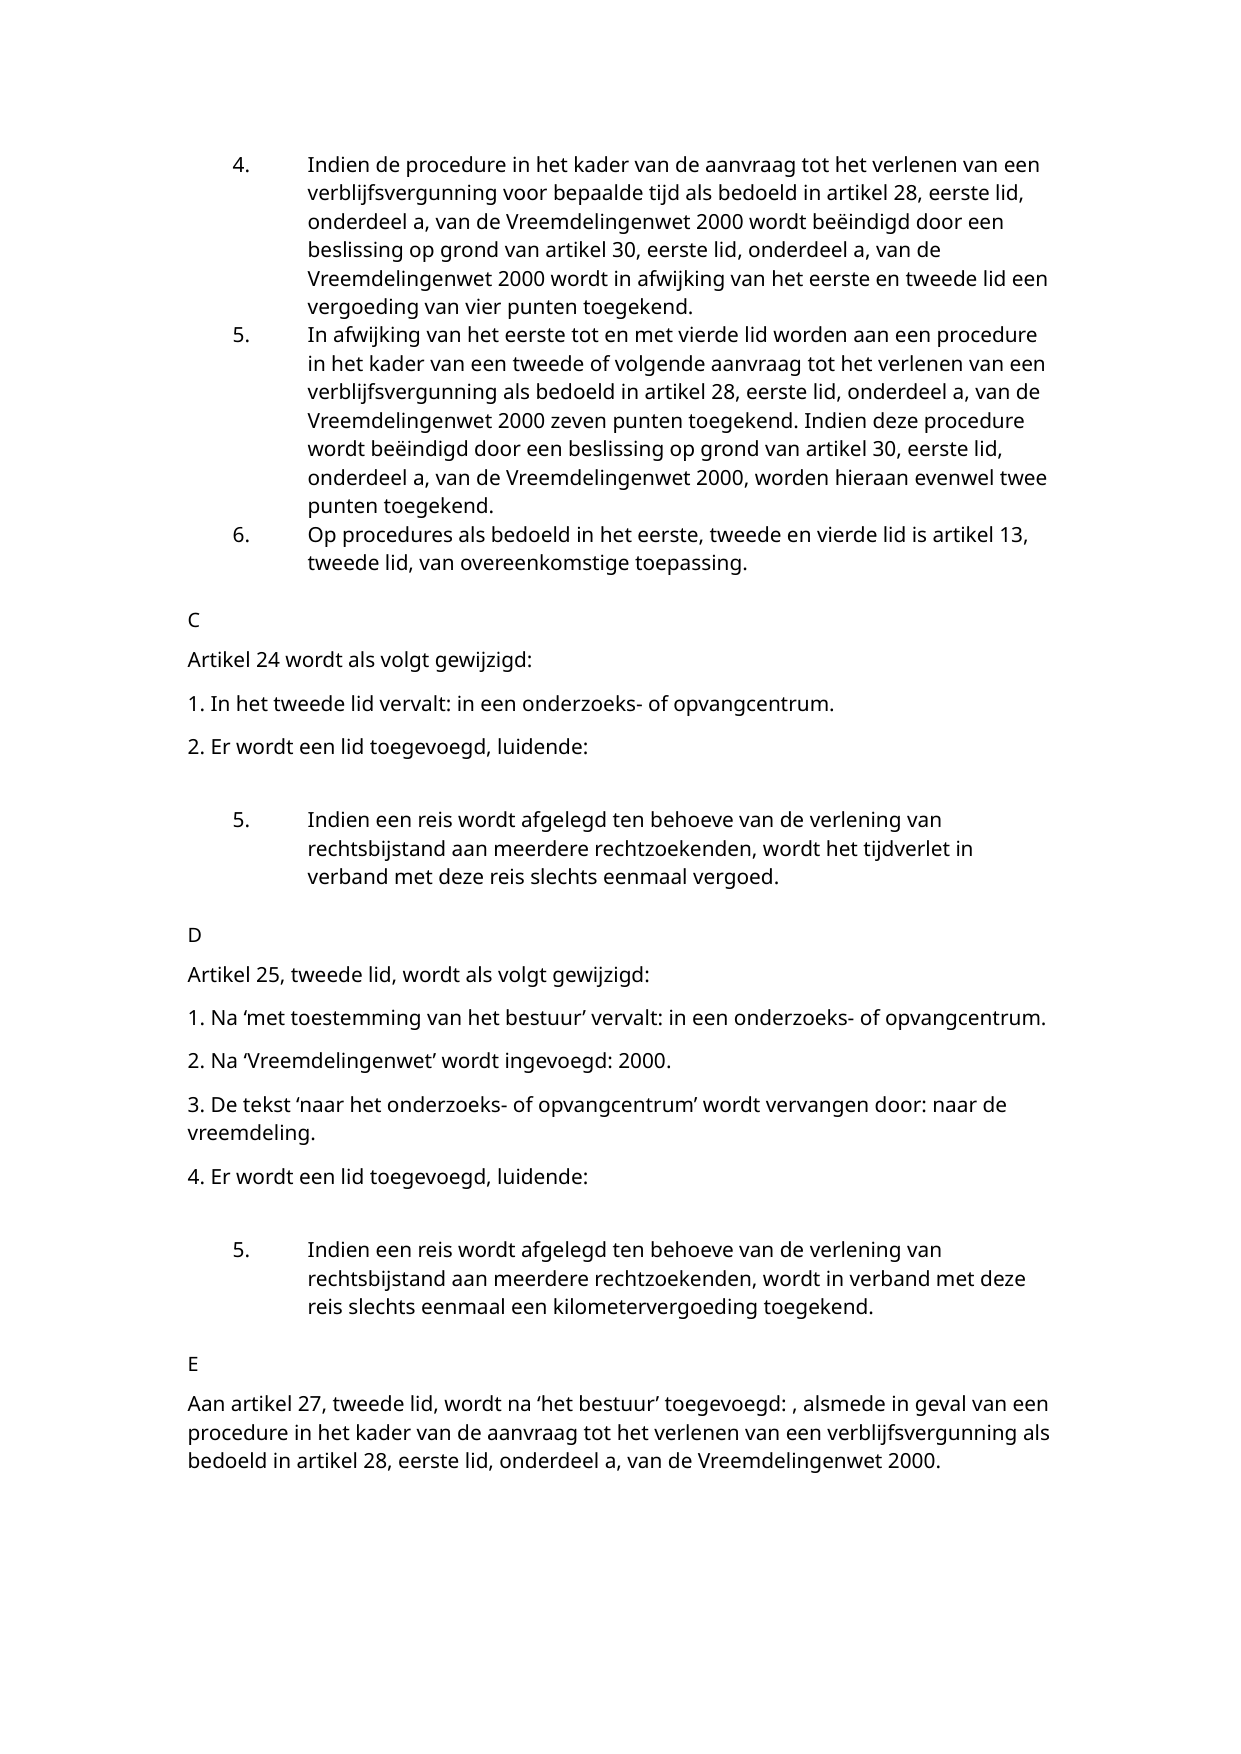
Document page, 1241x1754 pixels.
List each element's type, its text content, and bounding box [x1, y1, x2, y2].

text 2. Er wordt een lid toegevoegd, luidende: [187, 732, 1053, 761]
text 1. In het tweede lid vervalt: in een onderzoeks- of opvangcentrum. [187, 689, 1053, 717]
text 4. Er wordt een lid toegevoegd, luidende: [187, 1162, 1053, 1190]
list Indien een reis wordt afgelegd ten behoeve van de verlening van rechtsbijstand aan meerdere rechtzoekenden, wordt in verband met deze reis slechts eenmaal een kilometervergoeding toegekend. [232, 1235, 1053, 1321]
list Op procedures als bedoeld in het eerste, tweede en vierde lid is artikel 13, tweede lid, van overeenkomstige toepassing. [232, 520, 1053, 577]
text E [187, 1351, 1053, 1378]
list Indien de procedure in het kader van de aanvraag tot het verlenen van een verblijfsvergunning voor bepaalde tijd als bedoeld in artikel 28, eerste lid, onderdeel a, van de Vreemdelingenwet 2000 wordt beëindigd door een beslissing op grond van artikel 30, eerste lid, onderdeel a, van de Vreemdelingenwet 2000 wordt in afwijking van het eerste en tweede lid een vergoeding van vier punten toegekend. [232, 150, 1053, 321]
list In afwijking van het eerste tot en met vierde lid worden aan een procedure in het kader van een tweede of volgende aanvraag tot het verlenen van een verblijfsvergunning als bedoeld in artikel 28, eerste lid, onderdeel a, van de Vreemdelingenwet 2000 zeven punten toegekend. Indien deze procedure wordt beëindigd door een beslissing op grond van artikel 30, eerste lid, onderdeel a, van de Vreemdelingenwet 2000, worden hieraan evenwel twee punten toegekend. [232, 321, 1053, 520]
text 3. De tekst ‘naar het onderzoeks- of opvangcentrum’ wordt vervangen door: naar de vreemdeling. [187, 1090, 1053, 1147]
text 1. Na ‘met toestemming van het bestuur’ vervalt: in een onderzoeks- of opvangcentrum. [187, 1003, 1053, 1032]
text Artikel 24 wordt als volgt gewijzigd: [187, 645, 1053, 674]
list Indien een reis wordt afgelegd ten behoeve van de verlening van rechtsbijstand aan meerdere rechtzoekenden, wordt het tijdverlet in verband met deze reis slechts eenmaal vergoed. [232, 806, 1053, 891]
text Artikel 25, tweede lid, wordt als volgt gewijzigd: [187, 960, 1053, 988]
text C [187, 607, 1053, 633]
text 2. Na ‘Vreemdelingenwet’ wordt ingevoegd: 2000. [187, 1047, 1053, 1075]
text Aan artikel 27, tweede lid, wordt na ‘het bestuur’ toegevoegd: , alsmede in geval van een procedure in het kader van de aanvraag tot het verlenen van een verblijfsvergunning als bedoeld in artikel 28, eerste lid, onderdeel a, van de Vreemdelingenwet 2000. [187, 1389, 1053, 1475]
text D [187, 921, 1053, 948]
